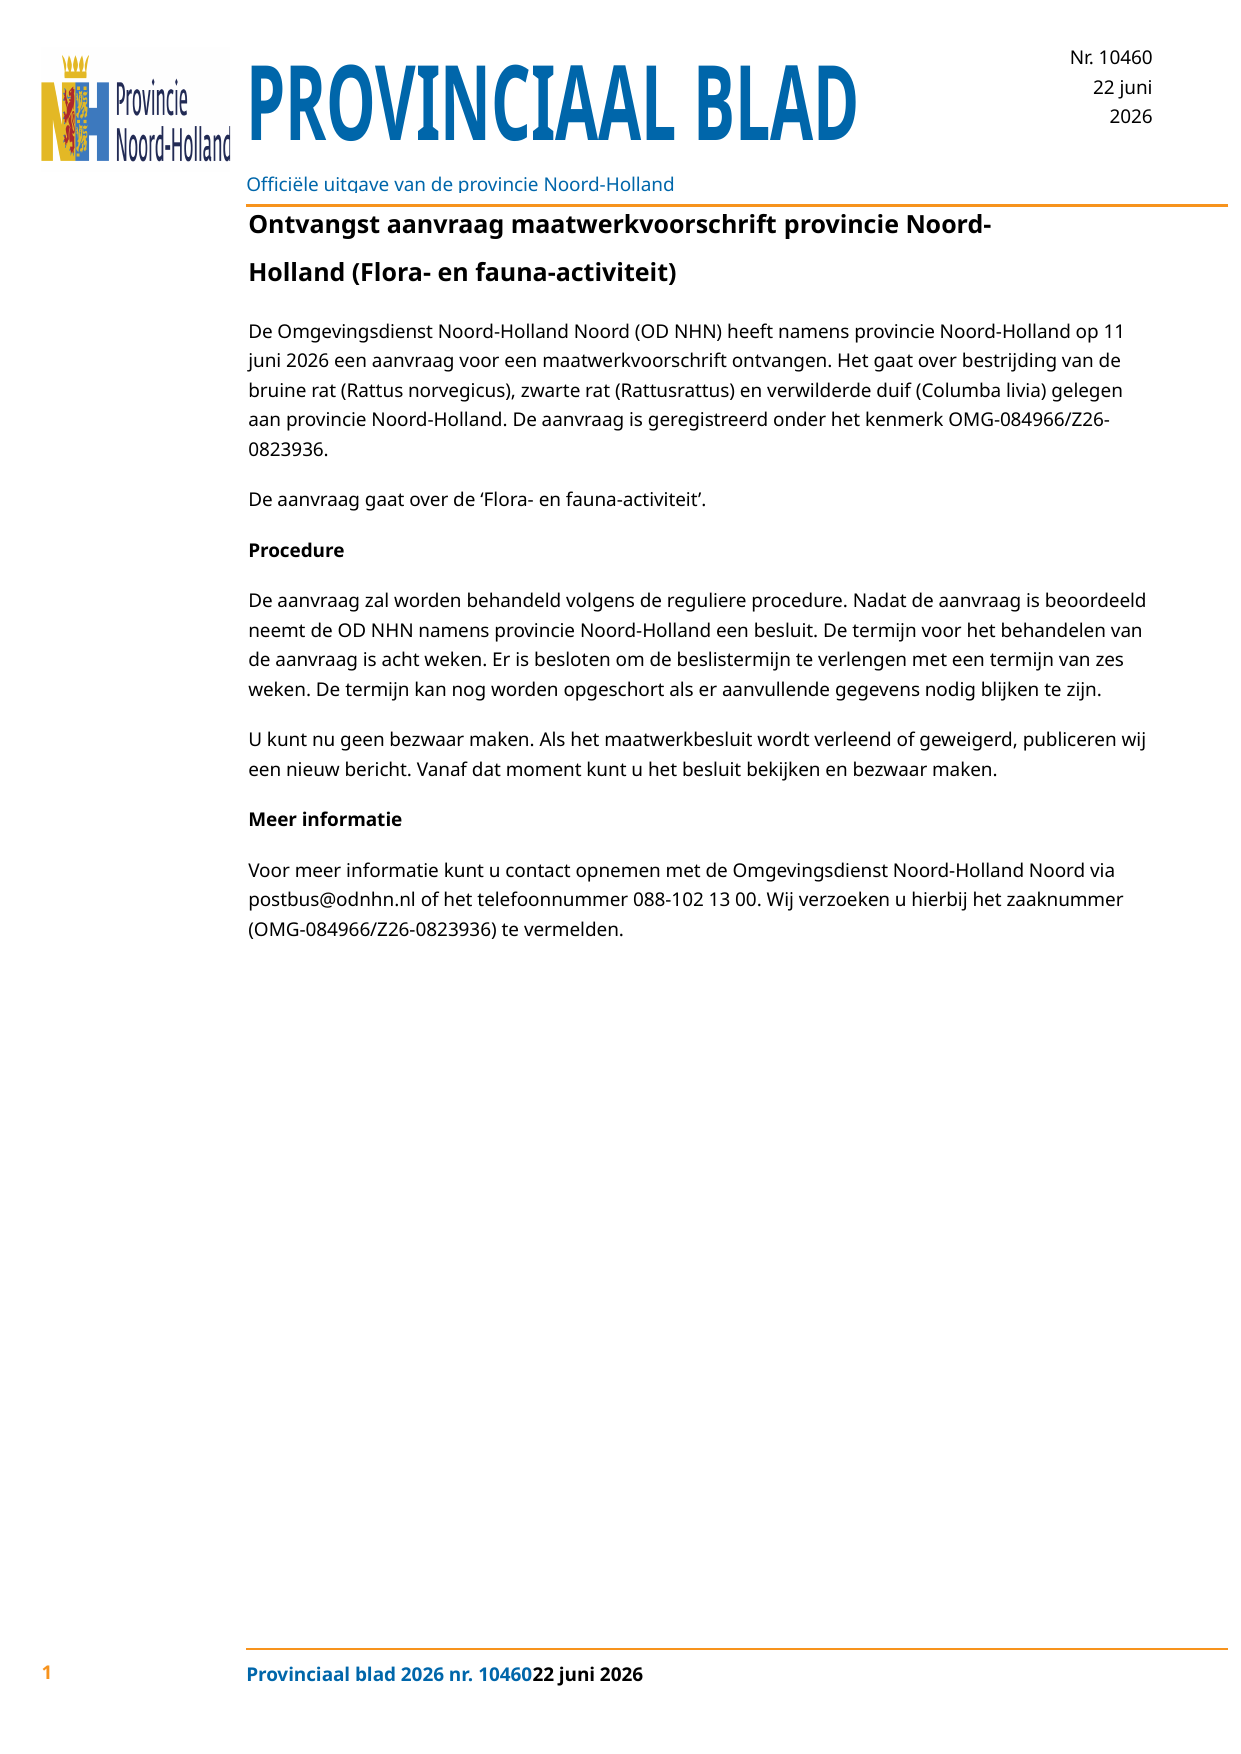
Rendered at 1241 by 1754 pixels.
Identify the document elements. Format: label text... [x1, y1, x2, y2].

text De aanvraag gaat over de ‘Flora- en fauna-activiteit’. [248, 487, 1152, 512]
text De aanvraag zal worden behandeld volgens de reguliere procedure. Nadat de aanvraag is beoordeeld neemt de OD NHN namens provincie Noord-Holland een besluit. De termijn voor het behandelen van de aanvraag is acht weken. Er is besloten om de beslistermijn te verlengen met een termijn van zes weken. De termijn kan nog worden opgeschort als er aanvullende gegevens nodig blijken te zijn. [248, 587, 1152, 702]
text Ontvangst aanvraag maatwerkvoorschrift provincie Noord-Holland (Flora- en fauna-activiteit) [248, 207, 1152, 288]
text Voor meer informatie kunt u contact opnemen met de Omgevingsdienst Noord-Holland Noord via postbus@odnhn.nl of het telefoonnummer 088-102 13 00. Wij verzoeken u hierbij het zaaknummer (OMG-084966/Z26-0823936) te vermelden. [248, 857, 1152, 942]
text Procedure [248, 537, 1152, 563]
text De Omgevingsdienst Noord-Holland Noord (OD NHN) heeft namens provincie Noord-Holland op 11 juni 2026 een aanvraag voor een maatwerkvoorschrift ontvangen. Het gaat over bestrijding van de bruine rat (Rattus norvegicus), zwarte rat (Rattusrattus) en verwilderde duif (Columba livia) gelegen aan provincie Noord-Holland. De aanvraag is geregistreerd onder het kenmerk OMG-084966/Z26-0823936. [248, 318, 1152, 462]
picture [41, 47, 231, 172]
text Meer informatie [248, 807, 1152, 832]
text U kunt nu geen bezwaar maken. Als het maatwerkbesluit wordt verleend of geweigerd, publiceren wij een nieuw bericht. Vanaf dat moment kunt u het besluit bekijken en bezwaar maken. [248, 727, 1152, 782]
